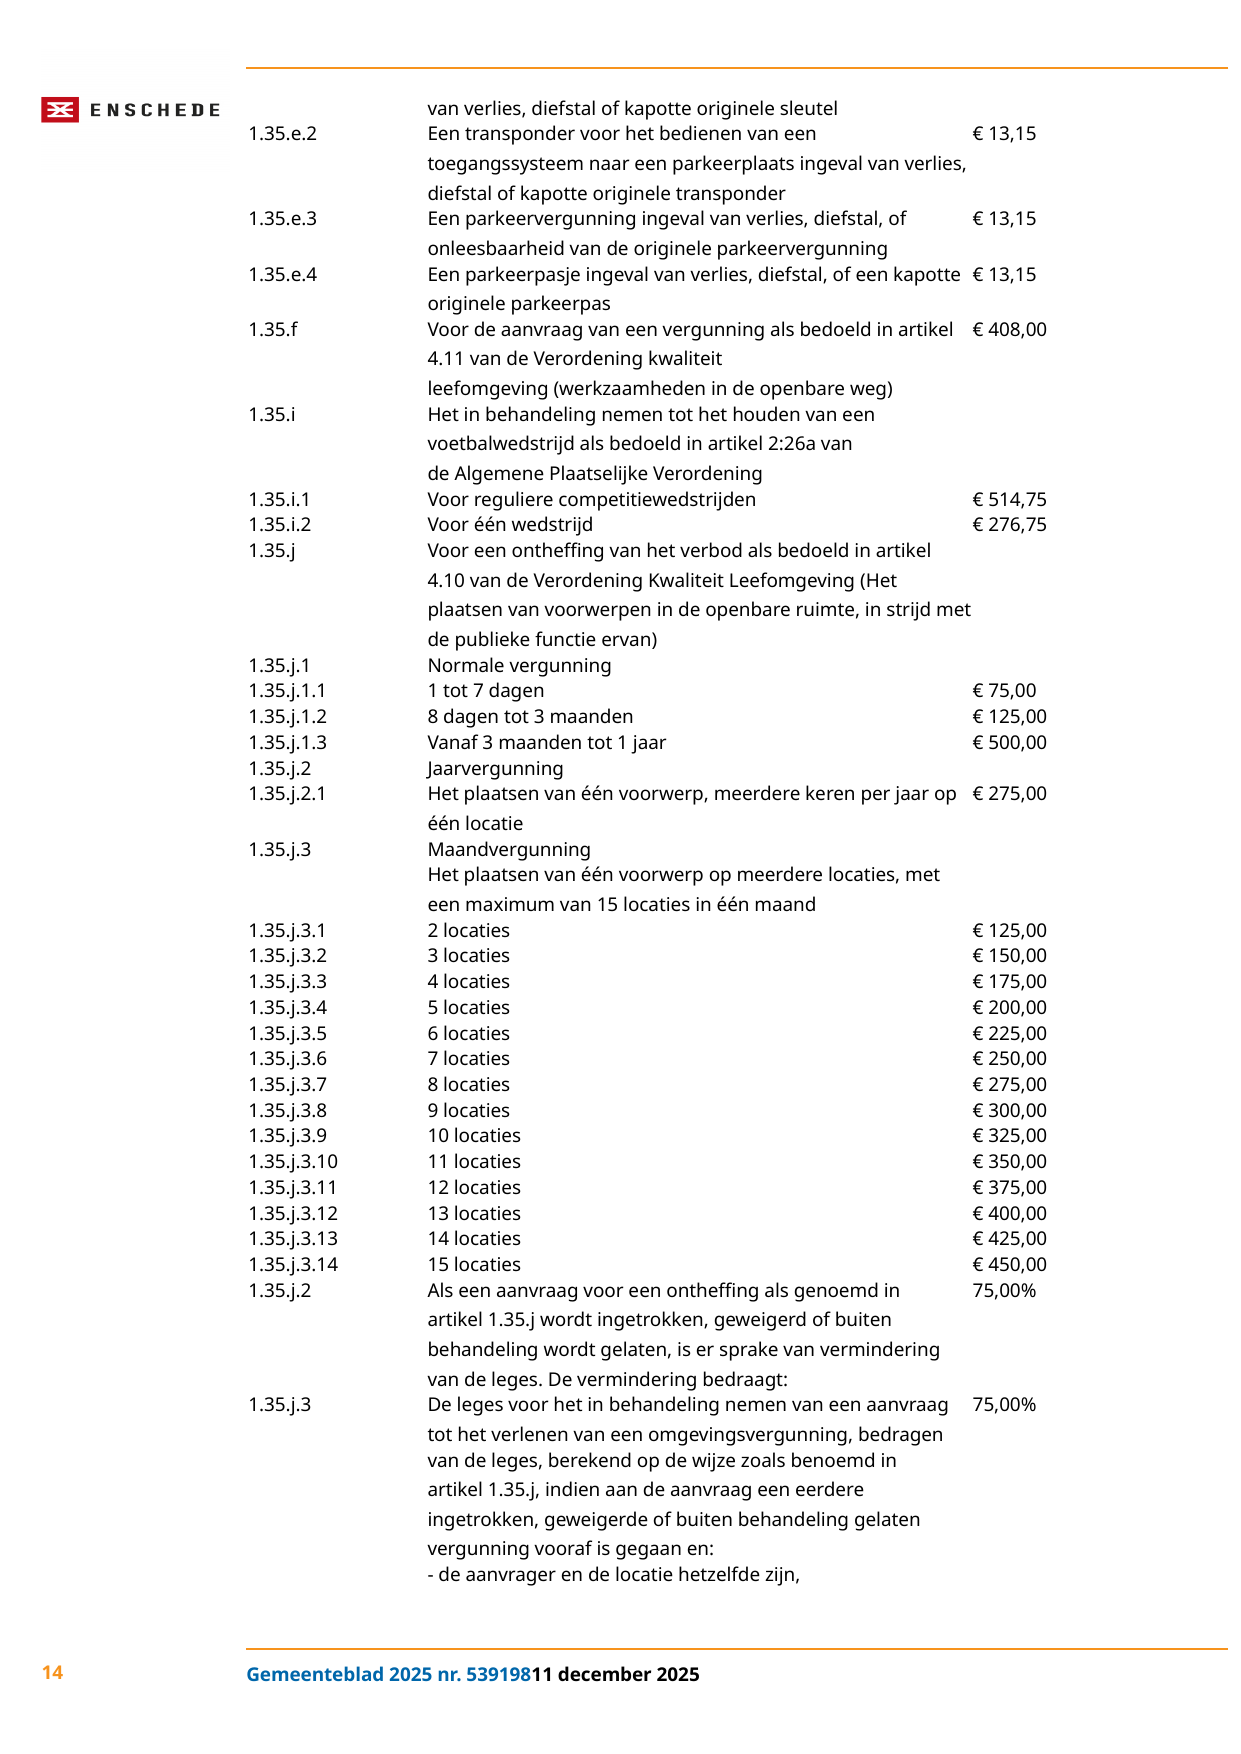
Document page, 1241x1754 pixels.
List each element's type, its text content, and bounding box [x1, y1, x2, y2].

table_cell 6 locaties [427, 1020, 972, 1045]
table_cell 8 dagen tot 3 maanden [427, 703, 972, 729]
table_cell € 175,00 [973, 968, 1152, 994]
table_cell Het in behandeling nemen tot het houden van een voetbalwedstrijd als bedoeld in artikel 2:26a van de Algemene Plaatselijke Verordening [427, 401, 972, 486]
table_cell [248, 95, 427, 121]
table_cell Voor reguliere competitiewedstrijden [427, 486, 972, 512]
table_cell 13 locaties [427, 1200, 972, 1226]
table_cell 1.35.j.3.5 [248, 1020, 427, 1045]
table_cell van verlies, diefstal of kapotte originele sleutel [427, 95, 972, 121]
table_cell 4 locaties [427, 968, 972, 994]
table_cell [973, 861, 1152, 917]
table_cell 1.35.j.3.9 [248, 1123, 427, 1148]
table_cell 11 locaties [427, 1148, 972, 1174]
table_cell € 13,15 [973, 261, 1152, 316]
table_cell € 150,00 [973, 943, 1152, 968]
table_cell 5 locaties [427, 994, 972, 1020]
table_cell 1.35.j.3.4 [248, 994, 427, 1020]
table_cell 12 locaties [427, 1174, 972, 1200]
table_cell [973, 1447, 1152, 1561]
table_cell € 276,75 [973, 512, 1152, 537]
table_cell 1.35.j.3.7 [248, 1071, 427, 1097]
table_cell € 350,00 [973, 1148, 1152, 1174]
table_cell 1.35.j.3.8 [248, 1097, 427, 1123]
table_cell 75,00% [973, 1391, 1152, 1447]
table_cell € 225,00 [973, 1020, 1152, 1045]
table_cell € 375,00 [973, 1174, 1152, 1200]
table_cell 1.35.j.3.6 [248, 1045, 427, 1071]
table_cell 1.35.e.4 [248, 261, 427, 316]
table_cell € 13,15 [973, 205, 1152, 261]
table_cell Een parkeerpasje ingeval van verlies, diefstal, of een kapotte originele parkeerpas [427, 261, 972, 316]
table_cell 1.35.j.3.12 [248, 1200, 427, 1226]
table_cell 1.35.j.3.14 [248, 1251, 427, 1277]
table_cell 2 locaties [427, 917, 972, 942]
table_cell 1.35.j.2.1 [248, 780, 427, 836]
table_cell 1.35.i.2 [248, 512, 427, 537]
table_cell € 200,00 [973, 994, 1152, 1020]
table_cell 1.35.j.1 [248, 652, 427, 677]
table_cell € 425,00 [973, 1226, 1152, 1251]
table_cell 1 tot 7 dagen [427, 678, 972, 703]
table_cell 1.35.j.3.1 [248, 917, 427, 942]
table_cell Vanaf 3 maanden tot 1 jaar [427, 729, 972, 755]
table_cell Maandvergunning [427, 836, 972, 861]
table_cell 1.35.j [248, 537, 427, 652]
table_cell [973, 652, 1152, 677]
table_cell 1.35.j.3.3 [248, 968, 427, 994]
table_cell 1.35.j.2 [248, 755, 427, 780]
table_cell van de leges, berekend op de wijze zoals benoemd in artikel 1.35.j, indien aan de aanvraag een eerdere ingetrokken, geweigerde of buiten behandeling gelaten vergunning vooraf is gegaan en: [427, 1447, 972, 1561]
table_cell 10 locaties [427, 1123, 972, 1148]
table_cell 1.35.j.3.2 [248, 943, 427, 968]
table_cell € 500,00 [973, 729, 1152, 755]
table_cell [973, 755, 1152, 780]
table_cell Het plaatsen van één voorwerp, meerdere keren per jaar op één locatie [427, 780, 972, 836]
table_cell 15 locaties [427, 1251, 972, 1277]
table_cell 1.35.i [248, 401, 427, 486]
table_cell 1.35.i.1 [248, 486, 427, 512]
table_cell [248, 1561, 427, 1587]
table_cell Als een aanvraag voor een ontheffing als genoemd in artikel 1.35.j wordt ingetrokken, geweigerd of buiten behandeling wordt gelaten, is er sprake van vermindering van de leges. De vermindering bedraagt: [427, 1277, 972, 1391]
table_cell Voor één wedstrijd [427, 512, 972, 537]
table_cell 14 locaties [427, 1226, 972, 1251]
table_cell 8 locaties [427, 1071, 972, 1097]
table_cell [973, 537, 1152, 652]
table_cell - de aanvrager en de locatie hetzelfde zijn, [427, 1561, 972, 1587]
table_cell € 450,00 [973, 1251, 1152, 1277]
table_cell [973, 1561, 1152, 1587]
table_cell € 75,00 [973, 678, 1152, 703]
table_cell € 125,00 [973, 917, 1152, 942]
table_cell De leges voor het in behandeling nemen van een aanvraag tot het verlenen van een omgevingsvergunning, bedragen [427, 1391, 972, 1447]
table_cell Een parkeervergunning ingeval van verlies, diefstal, of onleesbaarheid van de originele parkeervergunning [427, 205, 972, 261]
table_cell 1.35.j.1.3 [248, 729, 427, 755]
table_cell 1.35.j.3.13 [248, 1226, 427, 1251]
table_cell Voor een ontheffing van het verbod als bedoeld in artikel 4.10 van de Verordening Kwaliteit Leefomgeving (Het plaatsen van voorwerpen in de openbare ruimte, in strijd met de publieke functie ervan) [427, 537, 972, 652]
table_cell € 408,00 [973, 316, 1152, 401]
table_cell € 300,00 [973, 1097, 1152, 1123]
table_cell 1.35.j.1.1 [248, 678, 427, 703]
table_cell 1.35.j.1.2 [248, 703, 427, 729]
table_cell 1.35.f [248, 316, 427, 401]
table_cell Jaarvergunning [427, 755, 972, 780]
table_cell € 514,75 [973, 486, 1152, 512]
table_cell € 250,00 [973, 1045, 1152, 1071]
table_cell Voor de aanvraag van een vergunning als bedoeld in artikel 4.11 van de Verordening kwaliteit leefomgeving (werkzaamheden in de openbare weg) [427, 316, 972, 401]
table_cell [248, 1447, 427, 1561]
table_cell 1.35.j.3 [248, 1391, 427, 1447]
table_cell € 13,15 [973, 121, 1152, 205]
table_cell Het plaatsen van één voorwerp op meerdere locaties, met een maximum van 15 locaties in één maand [427, 861, 972, 917]
table_cell € 275,00 [973, 780, 1152, 836]
table_cell Normale vergunning [427, 652, 972, 677]
table_cell 1.35.j.3 [248, 836, 427, 861]
table_cell 75,00% [973, 1277, 1152, 1391]
table_cell [248, 861, 427, 917]
table_cell [973, 836, 1152, 861]
table_cell € 275,00 [973, 1071, 1152, 1097]
table_cell € 325,00 [973, 1123, 1152, 1148]
table_cell 1.35.j.3.10 [248, 1148, 427, 1174]
table_cell 1.35.j.2 [248, 1277, 427, 1391]
table_cell [973, 95, 1152, 121]
table_cell 1.35.e.2 [248, 121, 427, 205]
table_cell € 125,00 [973, 703, 1152, 729]
table_cell 3 locaties [427, 943, 972, 968]
table_cell Een transponder voor het bedienen van een toegangssysteem naar een parkeerplaats ingeval van verlies, diefstal of kapotte originele transponder [427, 121, 972, 205]
table_cell 9 locaties [427, 1097, 972, 1123]
table_cell [973, 401, 1152, 486]
table_cell 1.35.j.3.11 [248, 1174, 427, 1200]
table_cell € 400,00 [973, 1200, 1152, 1226]
table_cell 7 locaties [427, 1045, 972, 1071]
picture [41, 47, 231, 172]
table_cell 1.35.e.3 [248, 205, 427, 261]
